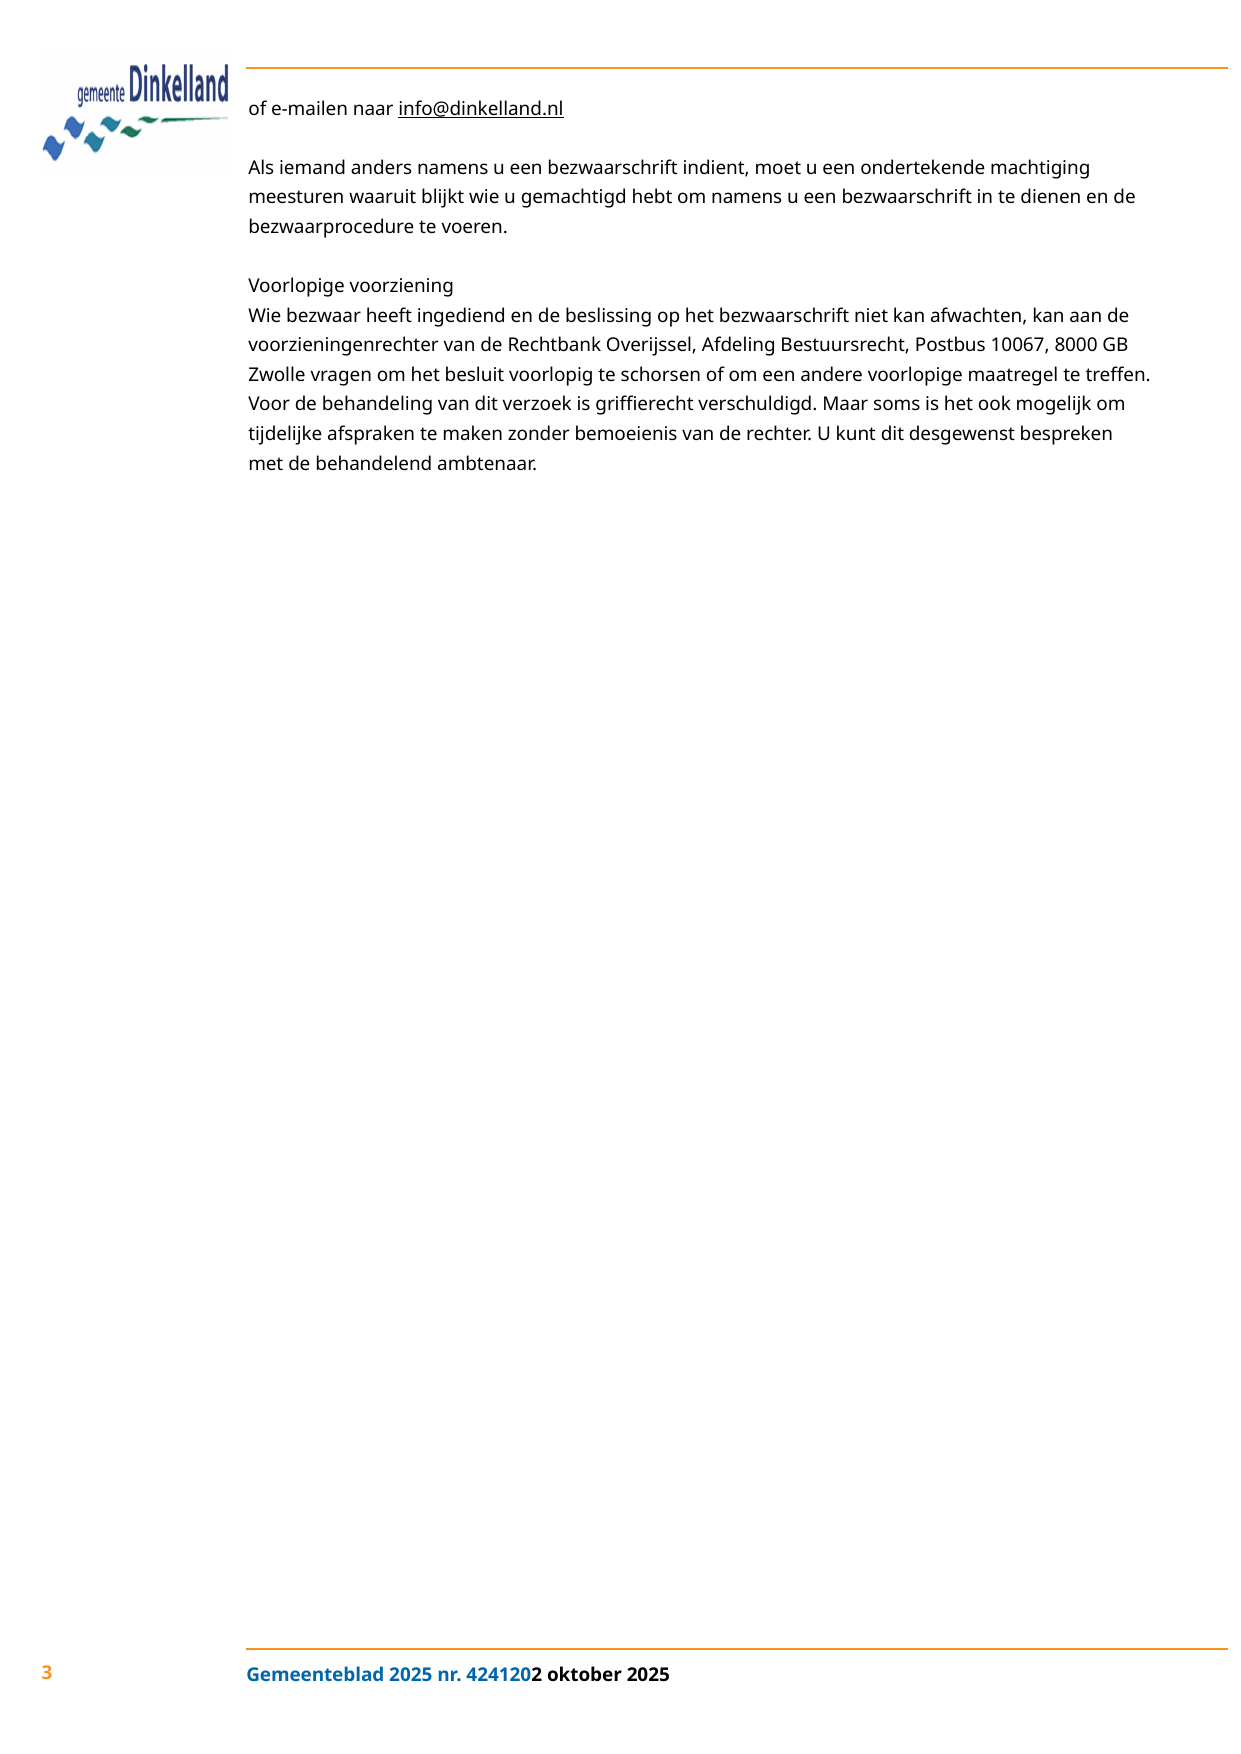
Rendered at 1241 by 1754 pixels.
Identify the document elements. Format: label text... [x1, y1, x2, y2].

text Als iemand anders namens u een bezwaarschrift indient, moet u een ondertekende machtiging meesturen waaruit blijkt wie u gemachtigd hebt om namens u een bezwaarschrift in te dienen en de bezwaarprocedure te voeren. [248, 154, 1152, 239]
text Wie bezwaar heeft ingediend en de beslissing op het bezwaarschrift niet kan afwachten, kan aan de voorzieningenrechter van de Rechtbank Overijssel, Afdeling Bestuursrecht, Postbus 10067, 8000 GB Zwolle vragen om het besluit voorlopig te schorsen of om een andere voorlopige maatregel te treffen. Voor de behandeling van dit verzoek is griffierecht verschuldigd. Maar soms is het ook mogelijk om tijdelijke afspraken te maken zonder bemoeienis van de rechter. U kunt dit desgewenst bespreken met de behandelend ambtenaar. [248, 302, 1152, 476]
picture [41, 47, 231, 172]
text Voorlopige voorziening [248, 272, 1152, 298]
text of e-mailen naar info@dinkelland.nl [248, 95, 1152, 121]
